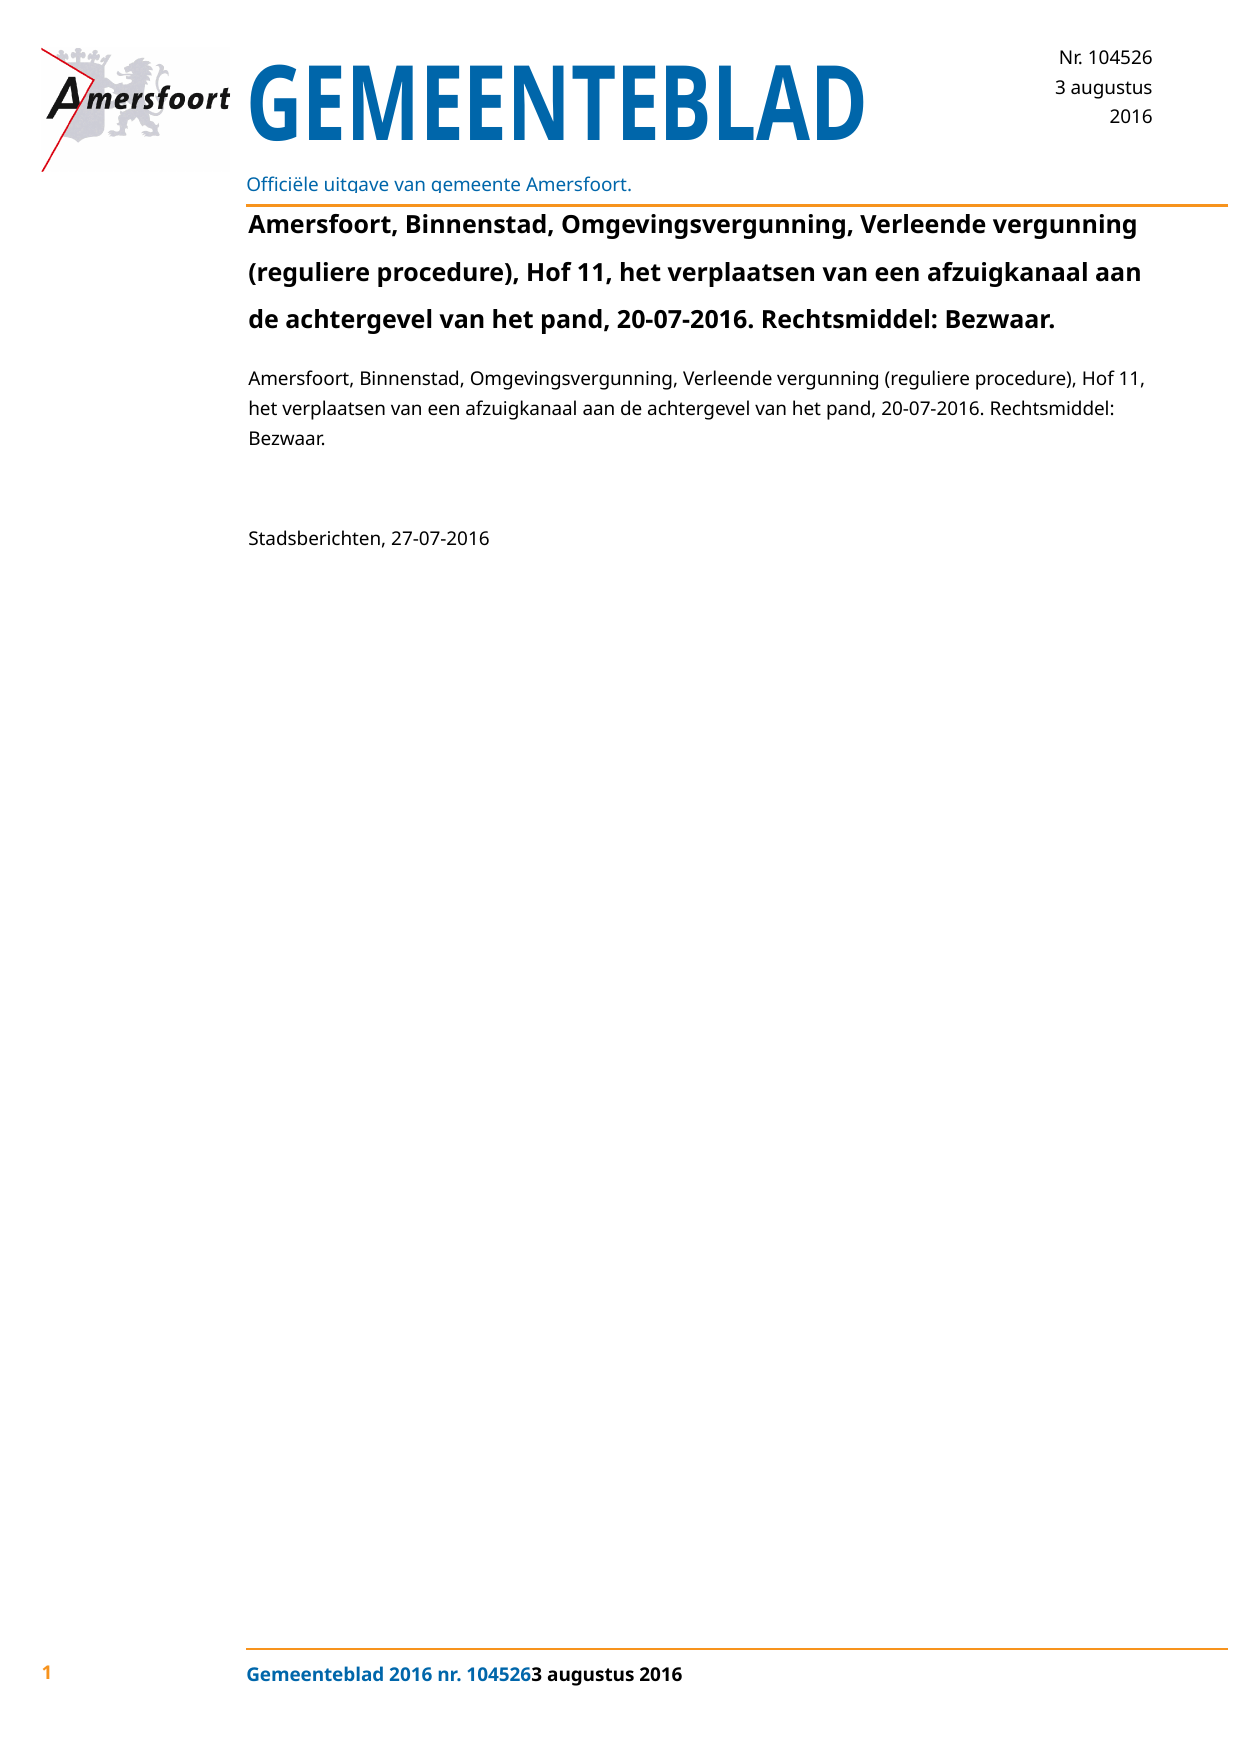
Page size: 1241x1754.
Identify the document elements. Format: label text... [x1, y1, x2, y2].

text Amersfoort, Binnenstad, Omgevingsvergunning, Verleende vergunning (reguliere procedure), Hof 11, het verplaatsen van een afzuigkanaal aan de achtergevel van het pand, 20-07-2016. Rechtsmiddel: Bezwaar. [248, 366, 1152, 450]
text Stadsberichten, 27-07-2016 [248, 526, 1152, 551]
text Amersfoort, Binnenstad, Omgevingsvergunning, Verleende vergunning (reguliere procedure), Hof 11, het verplaatsen van een afzuigkanaal aan de achtergevel van het pand, 20-07-2016. Rechtsmiddel: Bezwaar. [248, 207, 1152, 336]
picture [41, 47, 231, 172]
